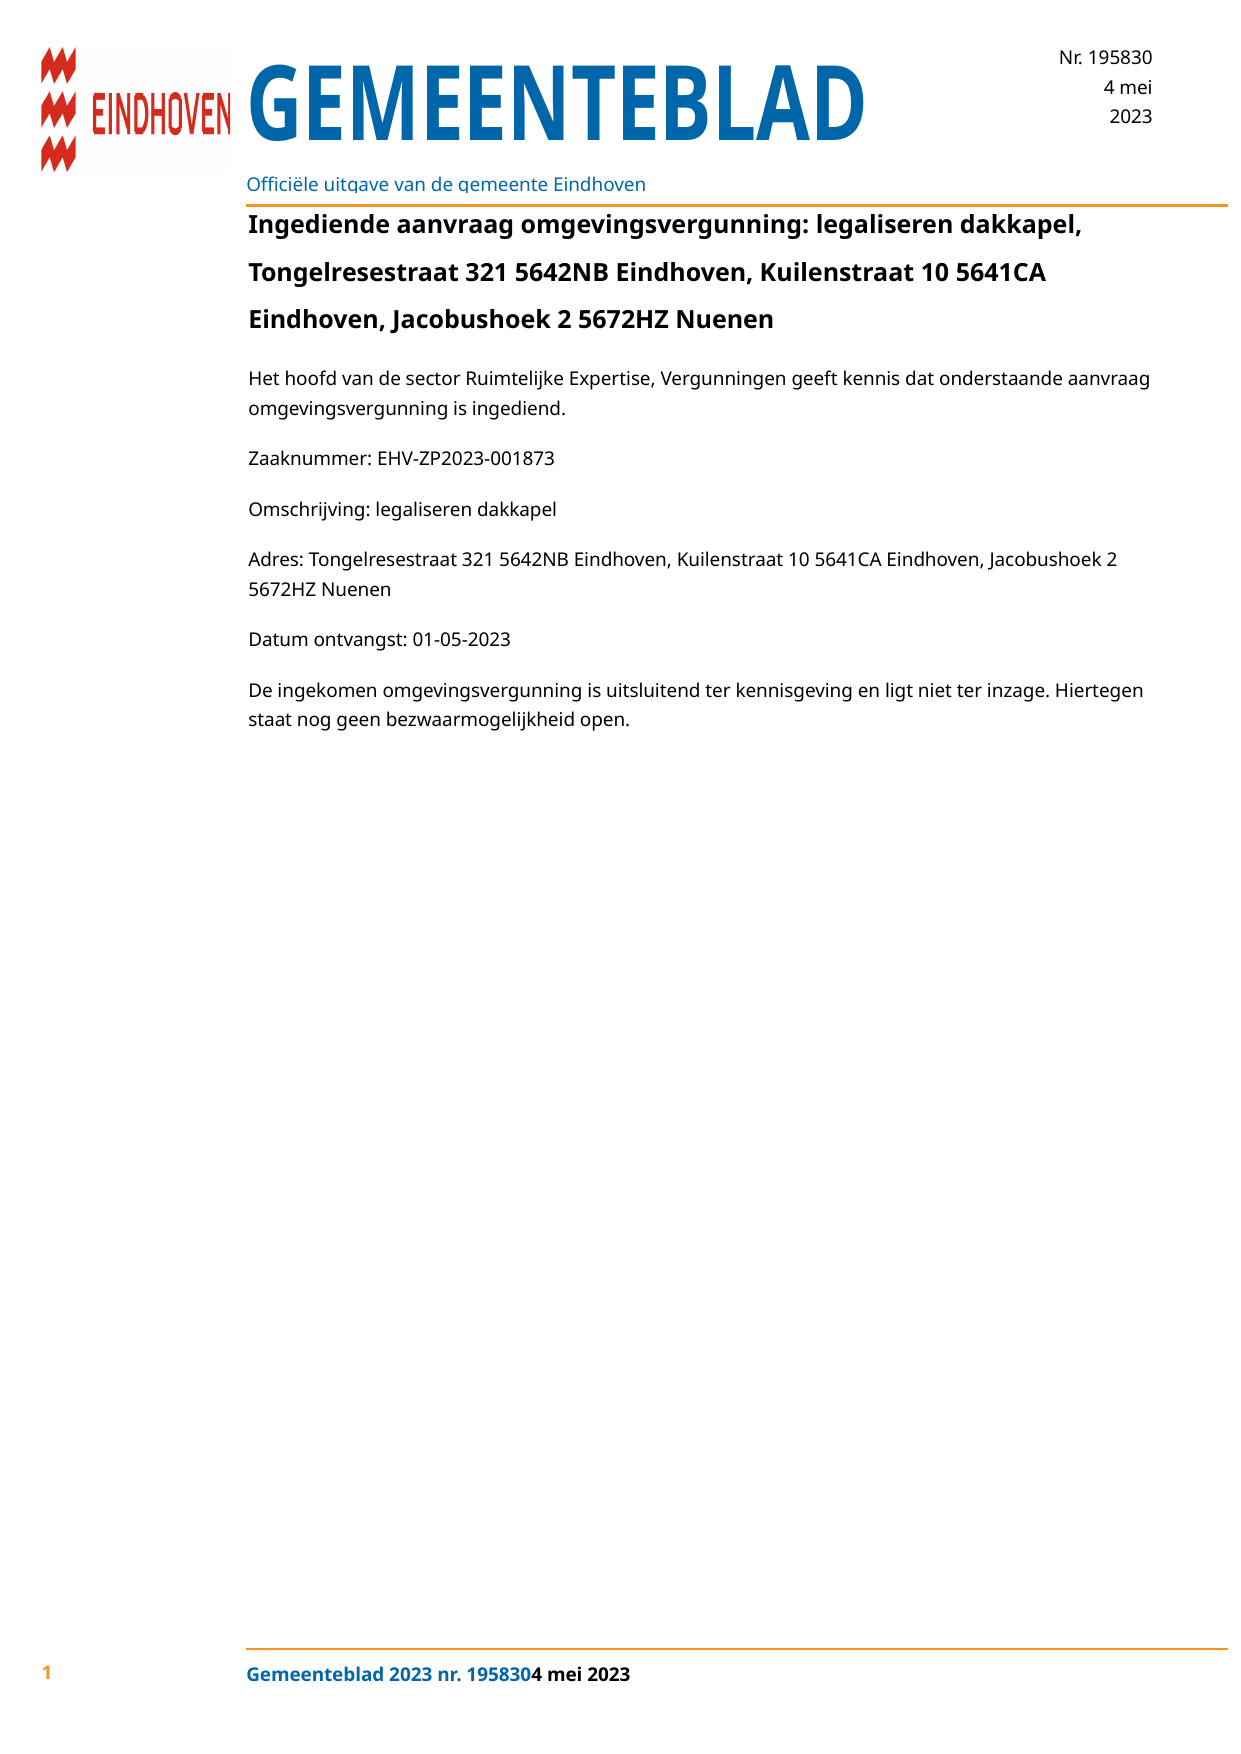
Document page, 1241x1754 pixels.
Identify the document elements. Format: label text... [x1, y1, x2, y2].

picture [41, 47, 231, 172]
text Datum ontvangst: 01-05-2023 [248, 626, 1152, 652]
text De ingekomen omgevingsvergunning is uitsluitend ter kennisgeving en ligt niet ter inzage. Hiertegen staat nog geen bezwaarmogelijkheid open. [248, 677, 1152, 732]
text Het hoofd van de sector Ruimtelijke Expertise, Vergunningen geeft kennis dat onderstaande aanvraag omgevingsvergunning is ingediend. [248, 366, 1152, 421]
text Adres: Tongelresestraat 321 5642NB Eindhoven, Kuilenstraat 10 5641CA Eindhoven, Jacobushoek 2 5672HZ Nuenen [248, 546, 1152, 602]
text Ingediende aanvraag omgevingsvergunning: legaliseren dakkapel, Tongelresestraat 321 5642NB Eindhoven, Kuilenstraat 10 5641CA Eindhoven, Jacobushoek 2 5672HZ Nuenen [248, 207, 1152, 336]
text Omschrijving: legaliseren dakkapel [248, 496, 1152, 522]
text Zaaknummer: EHV-ZP2023-001873 [248, 446, 1152, 471]
